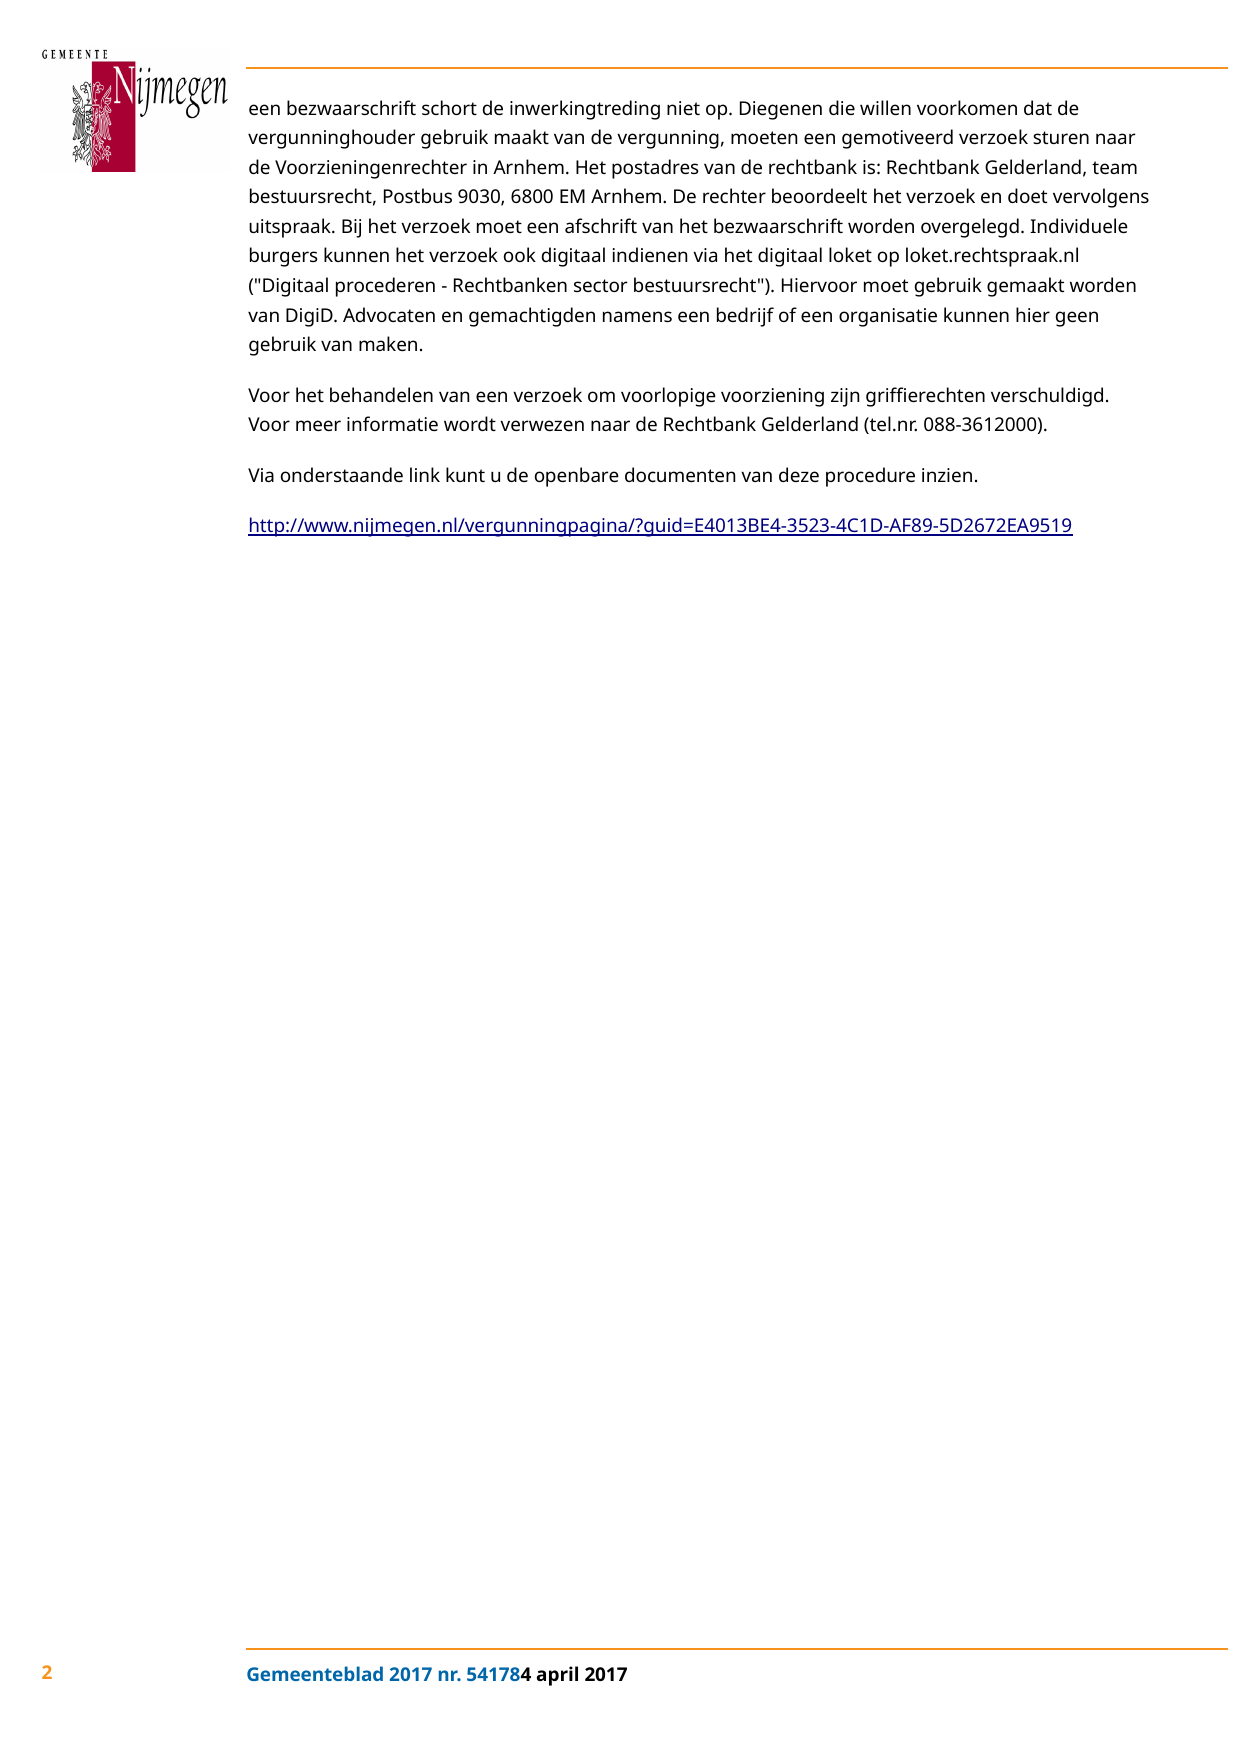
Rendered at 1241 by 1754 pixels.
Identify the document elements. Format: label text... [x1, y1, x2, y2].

picture [41, 47, 231, 172]
text http://www.nijmegen.nl/vergunningpagina/?guid=E4013BE4-3523-4C1D-AF89-5D2672EA9519 [248, 512, 1152, 538]
text Voor het behandelen van een verzoek om voorlopige voorziening zijn griffierechten verschuldigd. Voor meer informatie wordt verwezen naar de Rechtbank Gelderland (tel.nr. 088-3612000). [248, 382, 1152, 437]
text Via onderstaande link kunt u de openbare documenten van deze procedure inzien. [248, 462, 1152, 488]
text een bezwaarschrift schort de inwerkingtreding niet op. Diegenen die willen voorkomen dat de vergunninghouder gebruik maakt van de vergunning, moeten een gemotiveerd verzoek sturen naar de Voorzieningenrechter in Arnhem. Het postadres van de rechtbank is: Rechtbank Gelderland, team bestuursrecht, Postbus 9030, 6800 EM Arnhem. De rechter beoordeelt het verzoek en doet vervolgens uitspraak. Bij het verzoek moet een afschrift van het bezwaarschrift worden overgelegd. Individuele burgers kunnen het verzoek ook digitaal indienen via het digitaal loket op loket.rechtspraak.nl ("Digitaal procederen - Rechtbanken sector bestuursrecht"). Hiervoor moet gebruik gemaakt worden van DigiD. Advocaten en gemachtigden namens een bedrijf of een organisatie kunnen hier geen gebruik van maken. [248, 95, 1152, 357]
